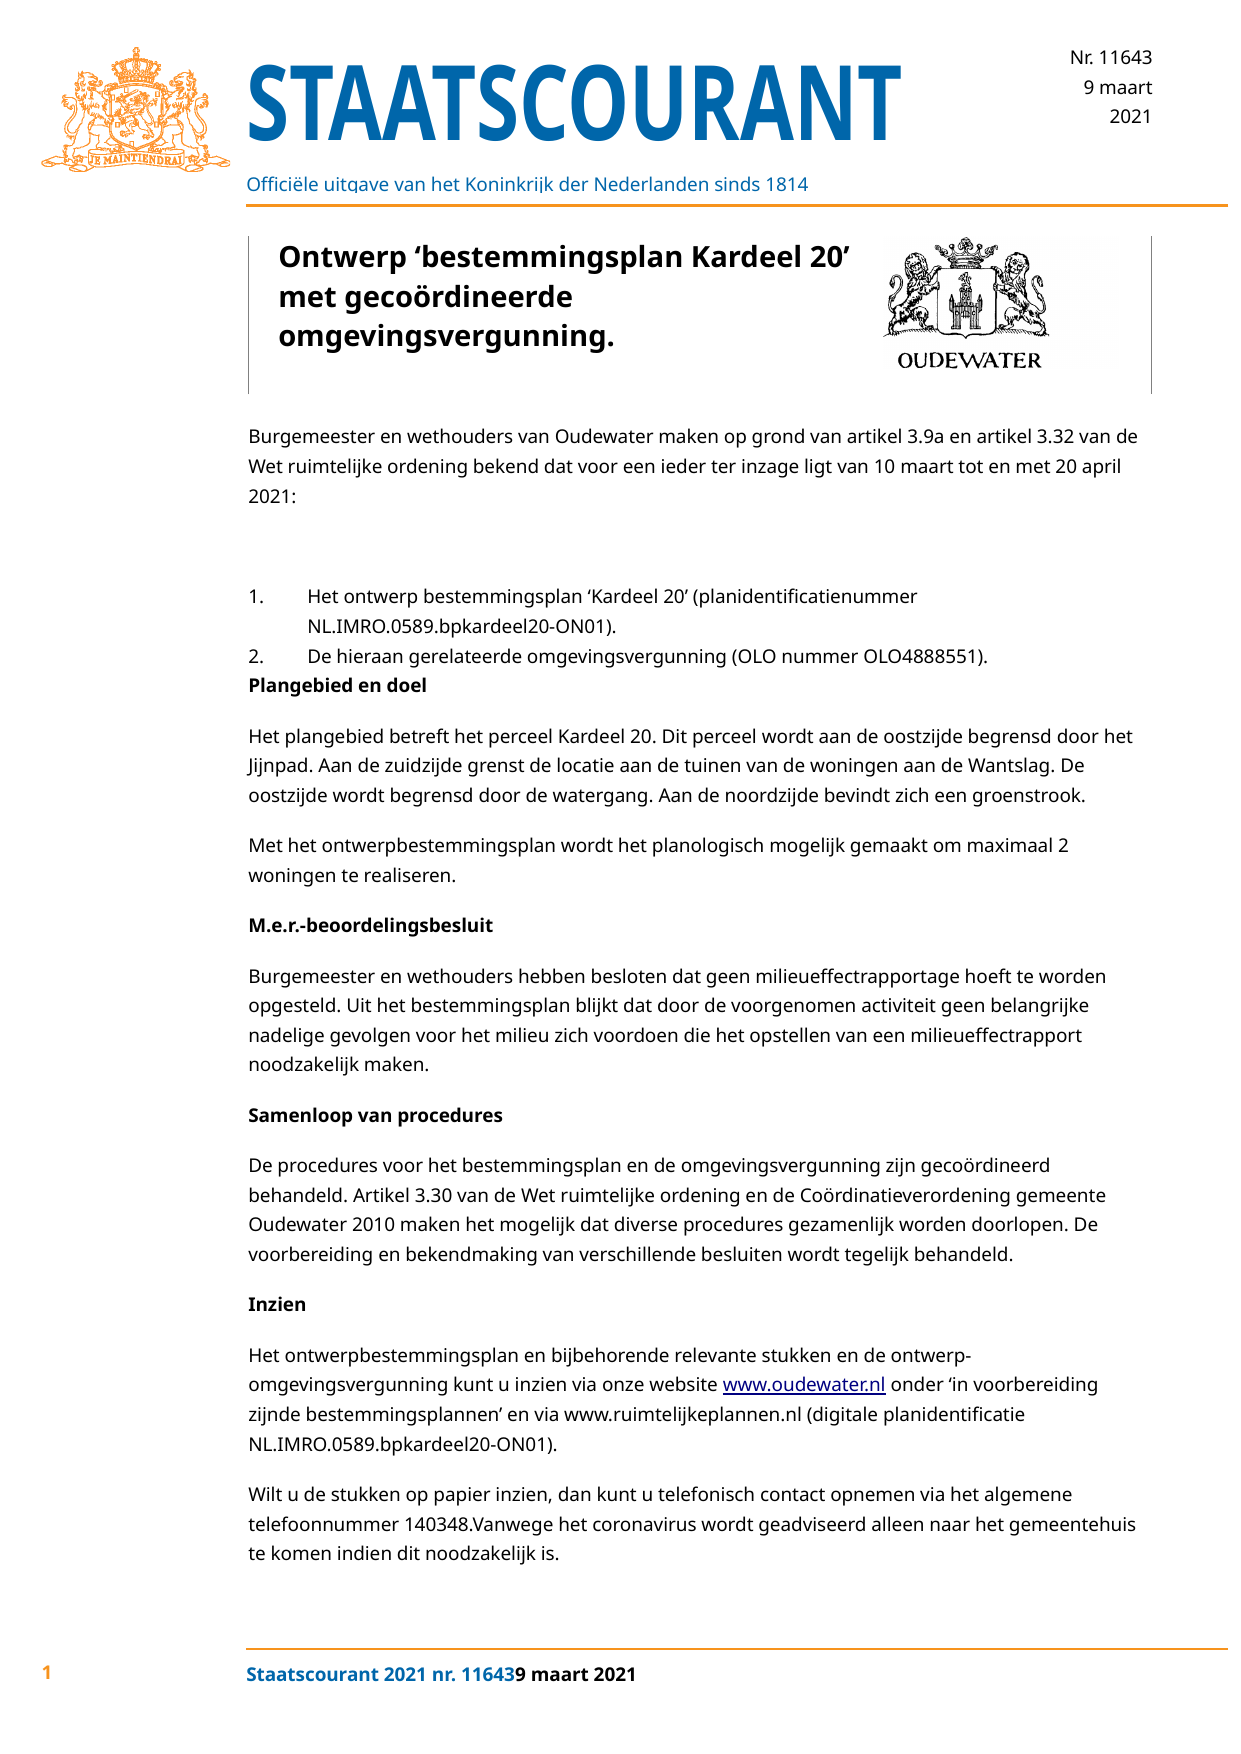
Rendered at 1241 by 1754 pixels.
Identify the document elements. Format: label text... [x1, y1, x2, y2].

text Wilt u de stukken op papier inzien, dan kunt u telefonisch contact opnemen via het algemene telefoonnummer 140348.Vanwege het coronavirus wordt geadviseerd alleen naar het gemeentehuis te komen indien dit noodzakelijk is. [248, 1481, 1152, 1566]
text M.e.r.-beoordelingsbesluit [248, 912, 1152, 938]
picture [882, 236, 1119, 369]
list Het ontwerp bestemmingsplan ‘Kardeel 20’ (planidentificatienummer NL.IMRO.0589.bpkardeel20-ON01). [248, 584, 1152, 639]
table_header [1119, 236, 1151, 368]
text Het plangebied betreft het perceel Kardeel 20. Dit perceel wordt aan de oostzijde begrensd door het Jijnpad. Aan de zuidzijde grenst de locatie aan de tuinen van de woningen aan de Wantslag. De oostzijde wordt begrensd door de watergang. Aan de noordzijde bevindt zich een groenstrook. [248, 723, 1152, 808]
text Samenloop van procedures [248, 1102, 1152, 1128]
table_header [850, 236, 882, 368]
text De procedures voor het bestemmingsplan en de omgevingsvergunning zijn gecoördineerd behandeld. Artikel 3.30 van de Wet ruimtelijke ordening en de Coördinatieverordening gemeente Oudewater 2010 maken het mogelijk dat diverse procedures gezamenlijk worden doorlopen. De voorbereiding en bekendmaking van verschillende besluiten wordt tegelijk behandeld. [248, 1152, 1152, 1267]
table_header [850, 369, 1151, 394]
text Burgemeester en wethouders van Oudewater maken op grond van artikel 3.9a en artikel 3.32 van de Wet ruimtelijke ordening bekend dat voor een ieder ter inzage ligt van 10 maart tot en met 20 april 2021: [248, 424, 1152, 509]
picture [41, 47, 231, 172]
text Het ontwerpbestemmingsplan en bijbehorende relevante stukken en de ontwerp-omgevingsvergunning kunt u inzien via onze website www.oudewater.nl onder ‘in voorbereiding zijnde bestemmingsplannen’ en via www.ruimtelijkeplannen.nl (digitale planidentificatie NL.IMRO.0589.bpkardeel20-ON01). [248, 1342, 1152, 1457]
table_header Ontwerp ‘bestemmingsplan Kardeel 20’ met gecoördineerde omgevingsvergunning. [249, 236, 850, 394]
text Inzien [248, 1292, 1152, 1317]
text Burgemeester en wethouders hebben besloten dat geen milieueffectrapportage hoeft te worden opgesteld. Uit het bestemmingsplan blijkt dat door de voorgenomen activiteit geen belangrijke nadelige gevolgen voor het milieu zich voordoen die het opstellen van een milieueffectrapport noodzakelijk maken. [248, 963, 1152, 1077]
text Plangebied en doel [248, 672, 1152, 698]
list De hieraan gerelateerde omgevingsvergunning (OLO nummer OLO4888551). [248, 643, 1152, 669]
text Met het ontwerpbestemmingsplan wordt het planologisch mogelijk gemaakt om maximaal 2 woningen te realiseren. [248, 832, 1152, 888]
